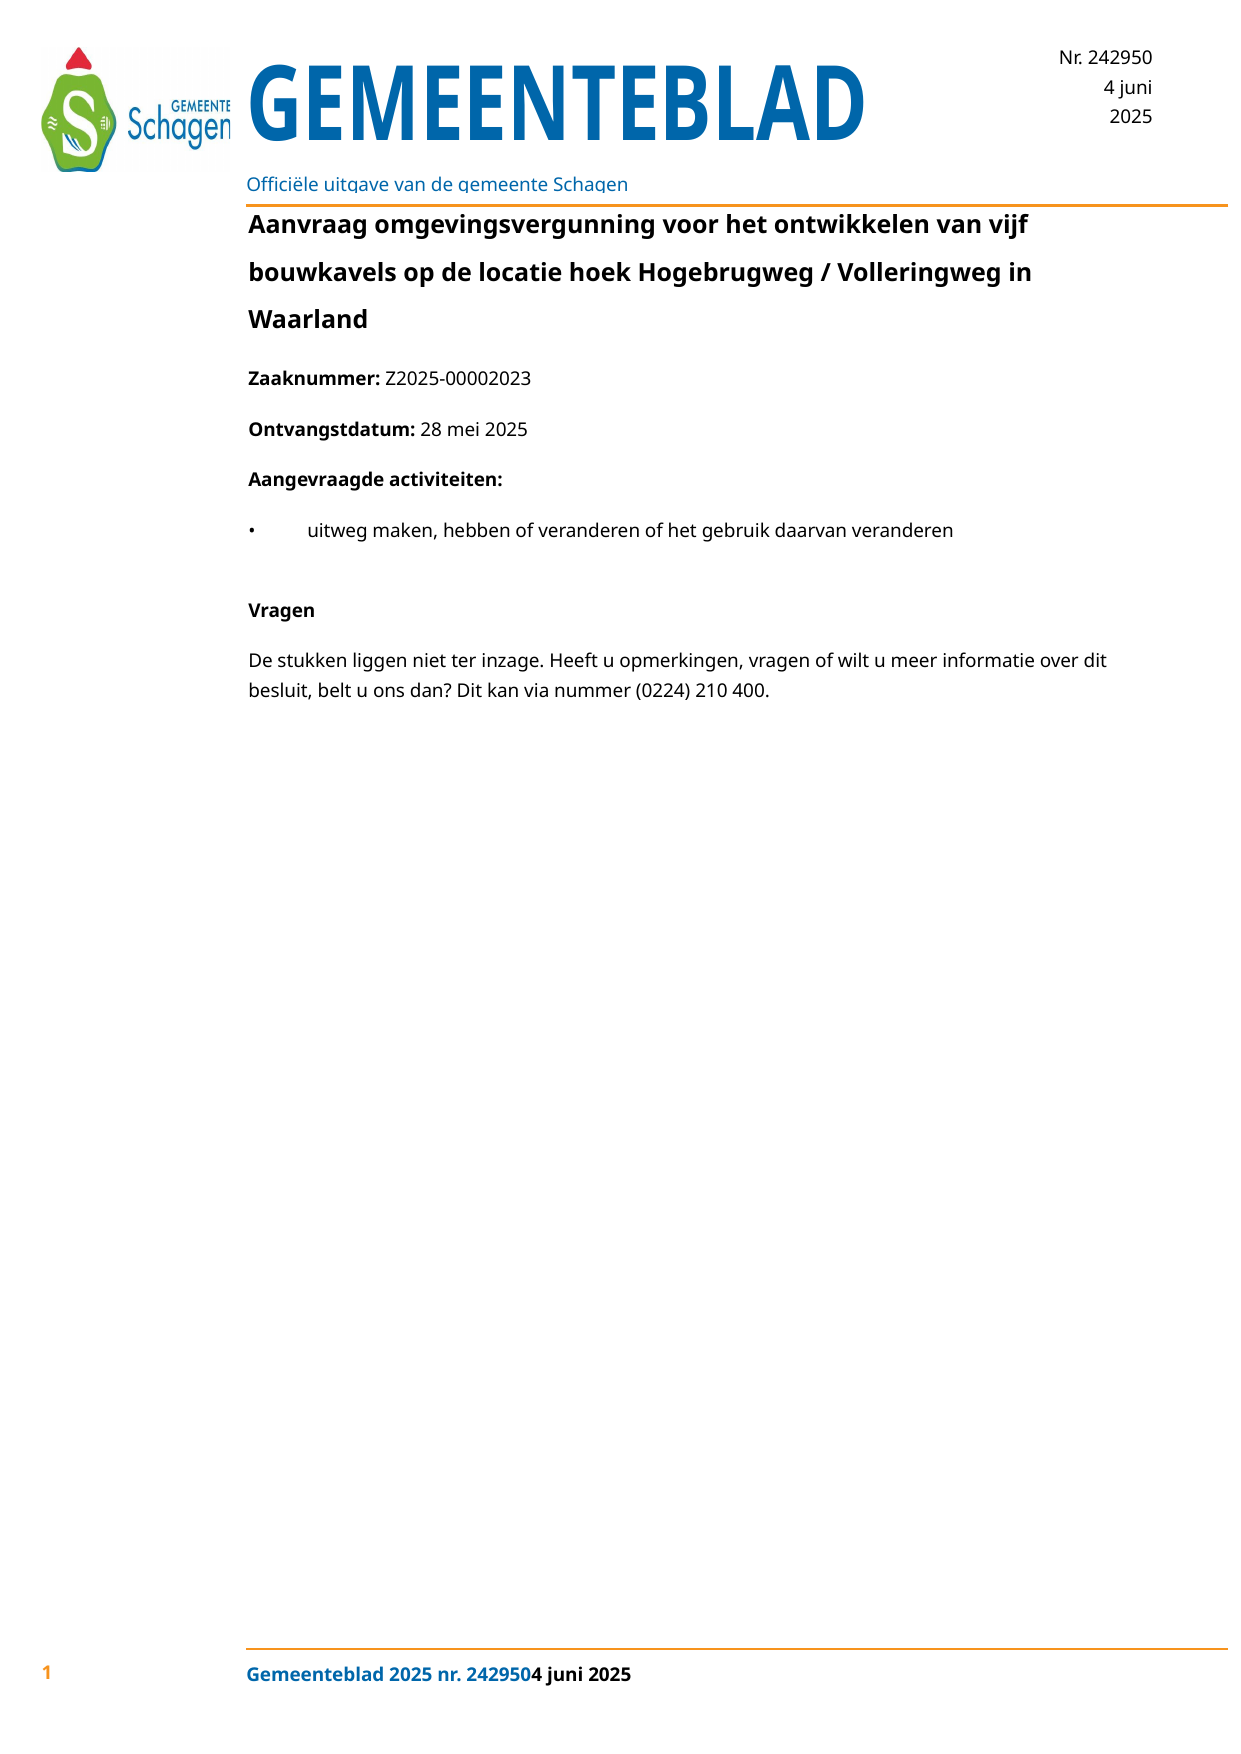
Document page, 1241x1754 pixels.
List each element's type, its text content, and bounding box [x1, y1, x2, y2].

picture [41, 47, 231, 172]
text Ontvangstdatum: 28 mei 2025 [248, 416, 1152, 442]
text Vragen [248, 597, 1152, 622]
list uitweg maken, hebben of veranderen of het gebruik daarvan veranderen [248, 517, 1152, 542]
text Aangevraagde activiteiten: [248, 466, 1152, 492]
text Zaaknummer: Z2025-00002023 [248, 366, 1152, 391]
text Aanvraag omgevingsvergunning voor het ontwikkelen van vijf bouwkavels op de locatie hoek Hogebrugweg / Volleringweg in Waarland [248, 207, 1152, 336]
text De stukken liggen niet ter inzage. Heeft u opmerkingen, vragen of wilt u meer informatie over dit besluit, belt u ons dan? Dit kan via nummer (0224) 210 400. [248, 647, 1152, 702]
